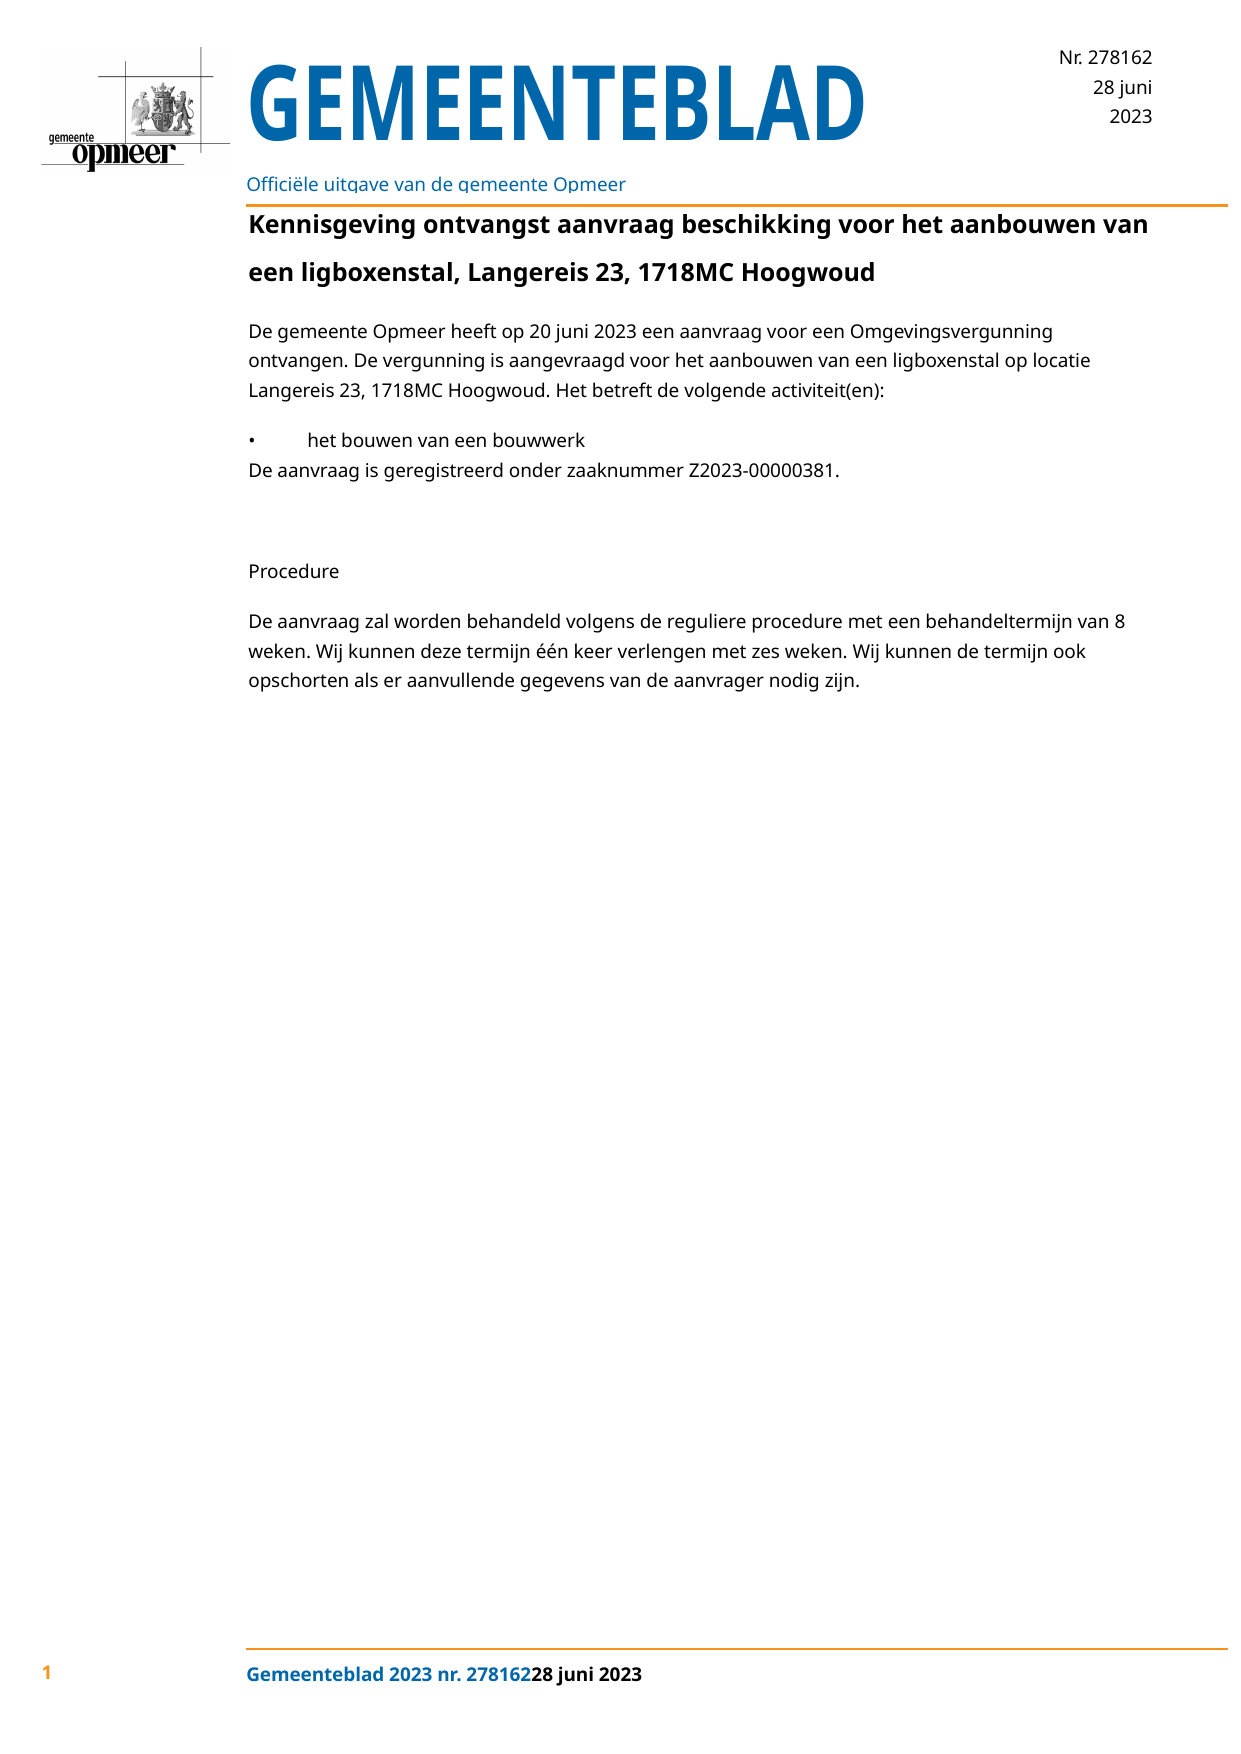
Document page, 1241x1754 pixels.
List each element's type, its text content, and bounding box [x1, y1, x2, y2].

text Kennisgeving ontvangst aanvraag beschikking voor het aanbouwen van een ligboxenstal, Langereis 23, 1718MC Hoogwoud [248, 207, 1152, 288]
picture [41, 47, 231, 172]
text De aanvraag is geregistreerd onder zaaknummer Z2023-00000381. [248, 457, 1152, 483]
list het bouwen van een bouwwerk [248, 427, 1152, 453]
text Procedure [248, 558, 1152, 584]
text De aanvraag zal worden behandeld volgens de reguliere procedure met een behandeltermijn van 8 weken. Wij kunnen deze termijn één keer verlengen met zes weken. Wij kunnen de termijn ook opschorten als er aanvullende gegevens van de aanvrager nodig zijn. [248, 608, 1152, 693]
text De gemeente Opmeer heeft op 20 juni 2023 een aanvraag voor een Omgevingsvergunning ontvangen. De vergunning is aangevraagd voor het aanbouwen van een ligboxenstal op locatie Langereis 23, 1718MC Hoogwoud. Het betreft de volgende activiteit(en): [248, 318, 1152, 403]
